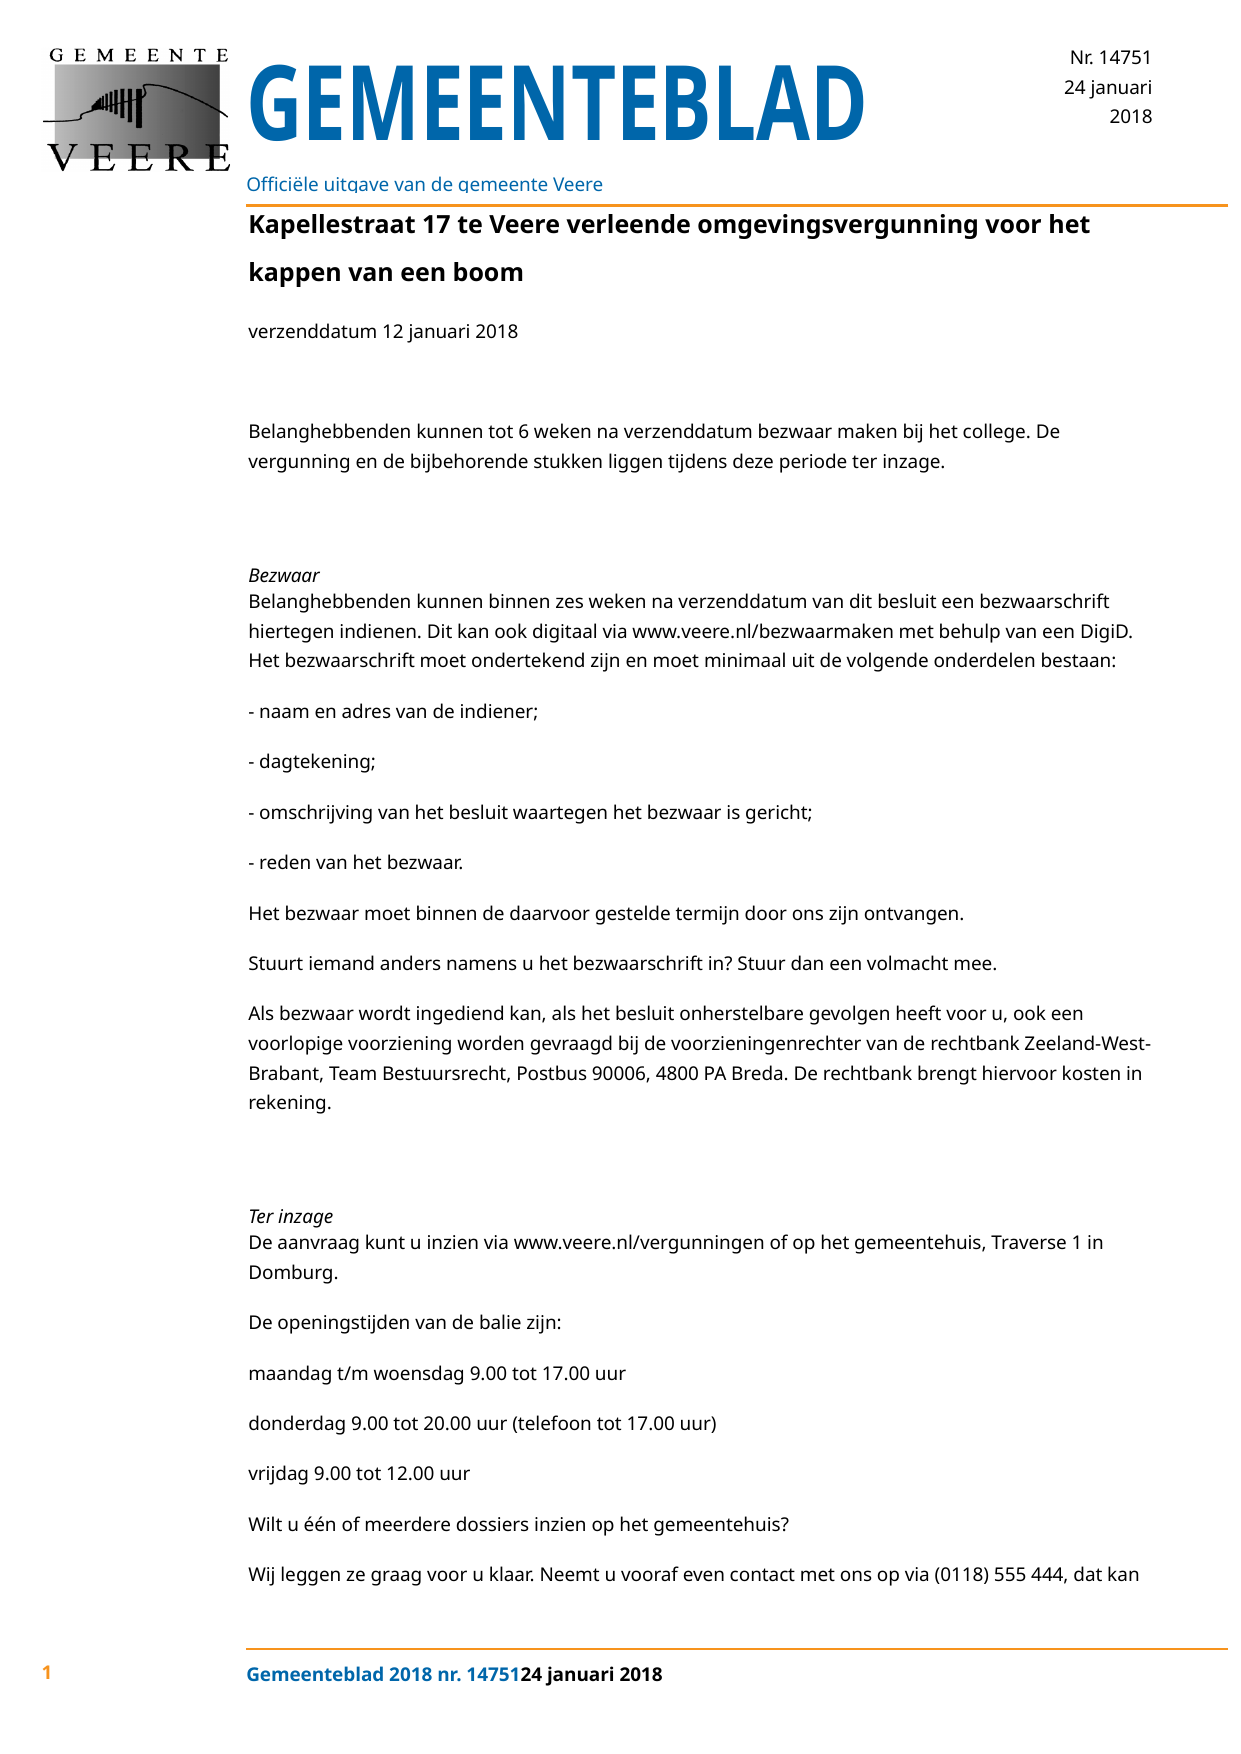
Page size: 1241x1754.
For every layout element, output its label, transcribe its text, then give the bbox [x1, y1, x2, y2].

text Stuurt iemand anders namens u het bezwaarschrift in? Stuur dan een volmacht mee. [248, 950, 1152, 976]
text - reden van het bezwaar. [248, 849, 1152, 875]
text Ter inzage [248, 1204, 1152, 1229]
text Het bezwaar moet binnen de daarvoor gestelde termijn door ons zijn ontvangen. [248, 900, 1152, 925]
text - naam en adres van de indiener; [248, 698, 1152, 724]
text De openingstijden van de balie zijn: [248, 1309, 1152, 1335]
text verzenddatum 12 januari 2018 [248, 318, 1152, 344]
text De aanvraag kunt u inzien via www.veere.nl/vergunningen of op het gemeentehuis, Traverse 1 in Domburg. [248, 1229, 1152, 1285]
text Wilt u één of meerdere dossiers inzien op het gemeentehuis? [248, 1511, 1152, 1537]
text - dagtekening; [248, 748, 1152, 774]
picture [41, 47, 231, 172]
text maandag t/m woensdag 9.00 tot 17.00 uur [248, 1360, 1152, 1386]
text Belanghebbenden kunnen binnen zes weken na verzenddatum van dit besluit een bezwaarschrift hiertegen indienen. Dit kan ook digitaal via www.veere.nl/bezwaarmaken met behulp van een DigiD. Het bezwaarschrift moet ondertekend zijn en moet minimaal uit de volgende onderdelen bestaan: [248, 588, 1152, 673]
text Kapellestraat 17 te Veere verleende omgevingsvergunning voor het kappen van een boom [248, 207, 1152, 288]
text Als bezwaar wordt ingediend kan, als het besluit onherstelbare gevolgen heeft voor u, ook een voorlopige voorziening worden gevraagd bij de voorzieningenrechter van de rechtbank Zeeland-West-Brabant, Team Bestuursrecht, Postbus 90006, 4800 PA Breda. De rechtbank brengt hiervoor kosten in rekening. [248, 1001, 1152, 1115]
text Belanghebbenden kunnen tot 6 weken na verzenddatum bezwaar maken bij het college. De vergunning en de bijbehorende stukken liggen tijdens deze periode ter inzage. [248, 419, 1152, 474]
text Wij leggen ze graag voor u klaar. Neemt u vooraf even contact met ons op via (0118) 555 444, dat kan [248, 1561, 1152, 1587]
text - omschrijving van het besluit waartegen het bezwaar is gericht; [248, 799, 1152, 824]
text donderdag 9.00 tot 20.00 uur (telefoon tot 17.00 uur) [248, 1410, 1152, 1436]
text vrijdag 9.00 tot 12.00 uur [248, 1461, 1152, 1486]
text Bezwaar [248, 563, 1152, 588]
